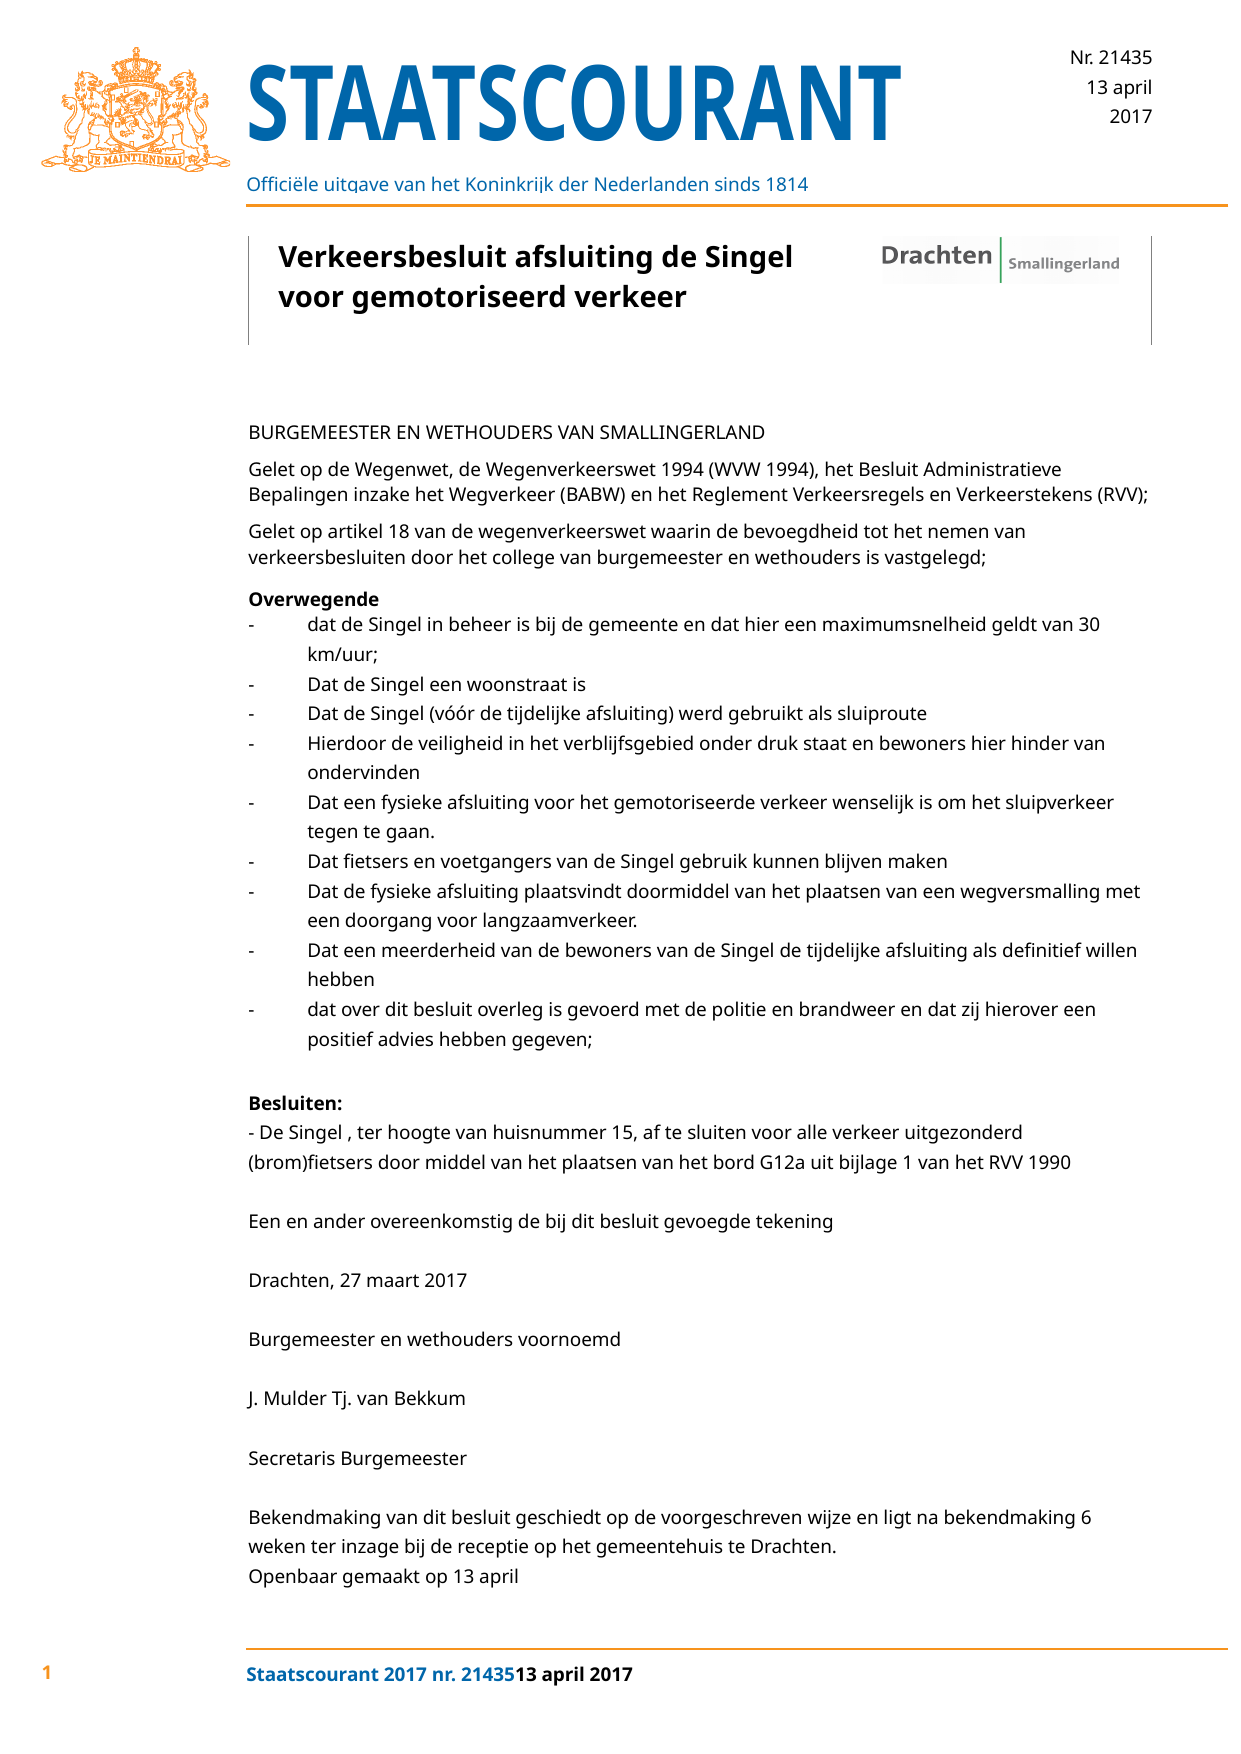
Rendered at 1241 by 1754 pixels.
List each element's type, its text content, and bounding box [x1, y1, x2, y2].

text Gelet op artikel 18 van de wegenverkeerswet waarin de bevoegdheid tot het nemen van verkeersbesluiten door het college van burgemeester en wethouders is vastgelegd; [248, 518, 1152, 570]
text Een en ander overeenkomstig de bij dit besluit gevoegde tekening [248, 1208, 1152, 1234]
picture [882, 236, 1119, 284]
text Overwegende [248, 586, 1152, 612]
text Openbaar gemaakt op 13 april [248, 1563, 1152, 1589]
picture [41, 47, 231, 172]
table_header Verkeersbesluit afsluiting de Singel voor gemotoriseerd verkeer [249, 236, 850, 345]
list dat de Singel in beheer is bij de gemeente en dat hier een maximumsnelheid geldt van 30 km/uur; [248, 612, 1152, 667]
text Bekendmaking van dit besluit geschiedt op de voorgeschreven wijze en ligt na bekendmaking 6 weken ter inzage bij de receptie op het gemeentehuis te Drachten. [248, 1504, 1152, 1559]
text Besluiten: [248, 1090, 1152, 1116]
text Gelet op de Wegenwet, de Wegenverkeerswet 1994 (WVW 1994), het Besluit Administratieve Bepalingen inzake het Wegverkeer (BABW) en het Reglement Verkeersregels en Verkeerstekens (RVV); [248, 456, 1152, 507]
list Dat een fysieke afsluiting voor het gemotoriseerde verkeer wenselijk is om het sluipverkeer tegen te gaan. [248, 789, 1152, 844]
list Dat de fysieke afsluiting plaatsvindt doormiddel van het plaatsen van een wegversmalling met een doorgang voor langzaamverkeer. [248, 878, 1152, 933]
list Dat een meerderheid van de bewoners van de Singel de tijdelijke afsluiting als definitief willen hebben [248, 937, 1152, 992]
text J. Mulder Tj. van Bekkum [248, 1386, 1152, 1411]
table_header [850, 236, 1151, 345]
list Dat fietsers en voetgangers van de Singel gebruik kunnen blijven maken [248, 848, 1152, 874]
list Dat de Singel een woonstraat is [248, 671, 1152, 697]
text Drachten, 27 maart 2017 [248, 1267, 1152, 1293]
text - De Singel , ter hoogte van huisnummer 15, af te sluiten voor alle verkeer uitgezonderd (brom)fietsers door middel van het plaatsen van het bord G12a uit bijlage 1 van het RVV 1990 [248, 1119, 1152, 1175]
list Hierdoor de veiligheid in het verblijfsgebied onder druk staat en bewoners hier hinder van ondervinden [248, 730, 1152, 785]
list dat over dit besluit overleg is gevoerd met de politie en brandweer en dat zij hierover een positief advies hebben gegeven; [248, 996, 1152, 1052]
list Dat de Singel (vóór de tijdelijke afsluiting) werd gebruikt als sluiproute [248, 700, 1152, 726]
text Burgemeester en wethouders voornoemd [248, 1326, 1152, 1352]
text Secretaris Burgemeester [248, 1445, 1152, 1471]
text BURGEMEESTER EN WETHOUDERS VAN SMALLINGERLAND [248, 419, 1152, 445]
